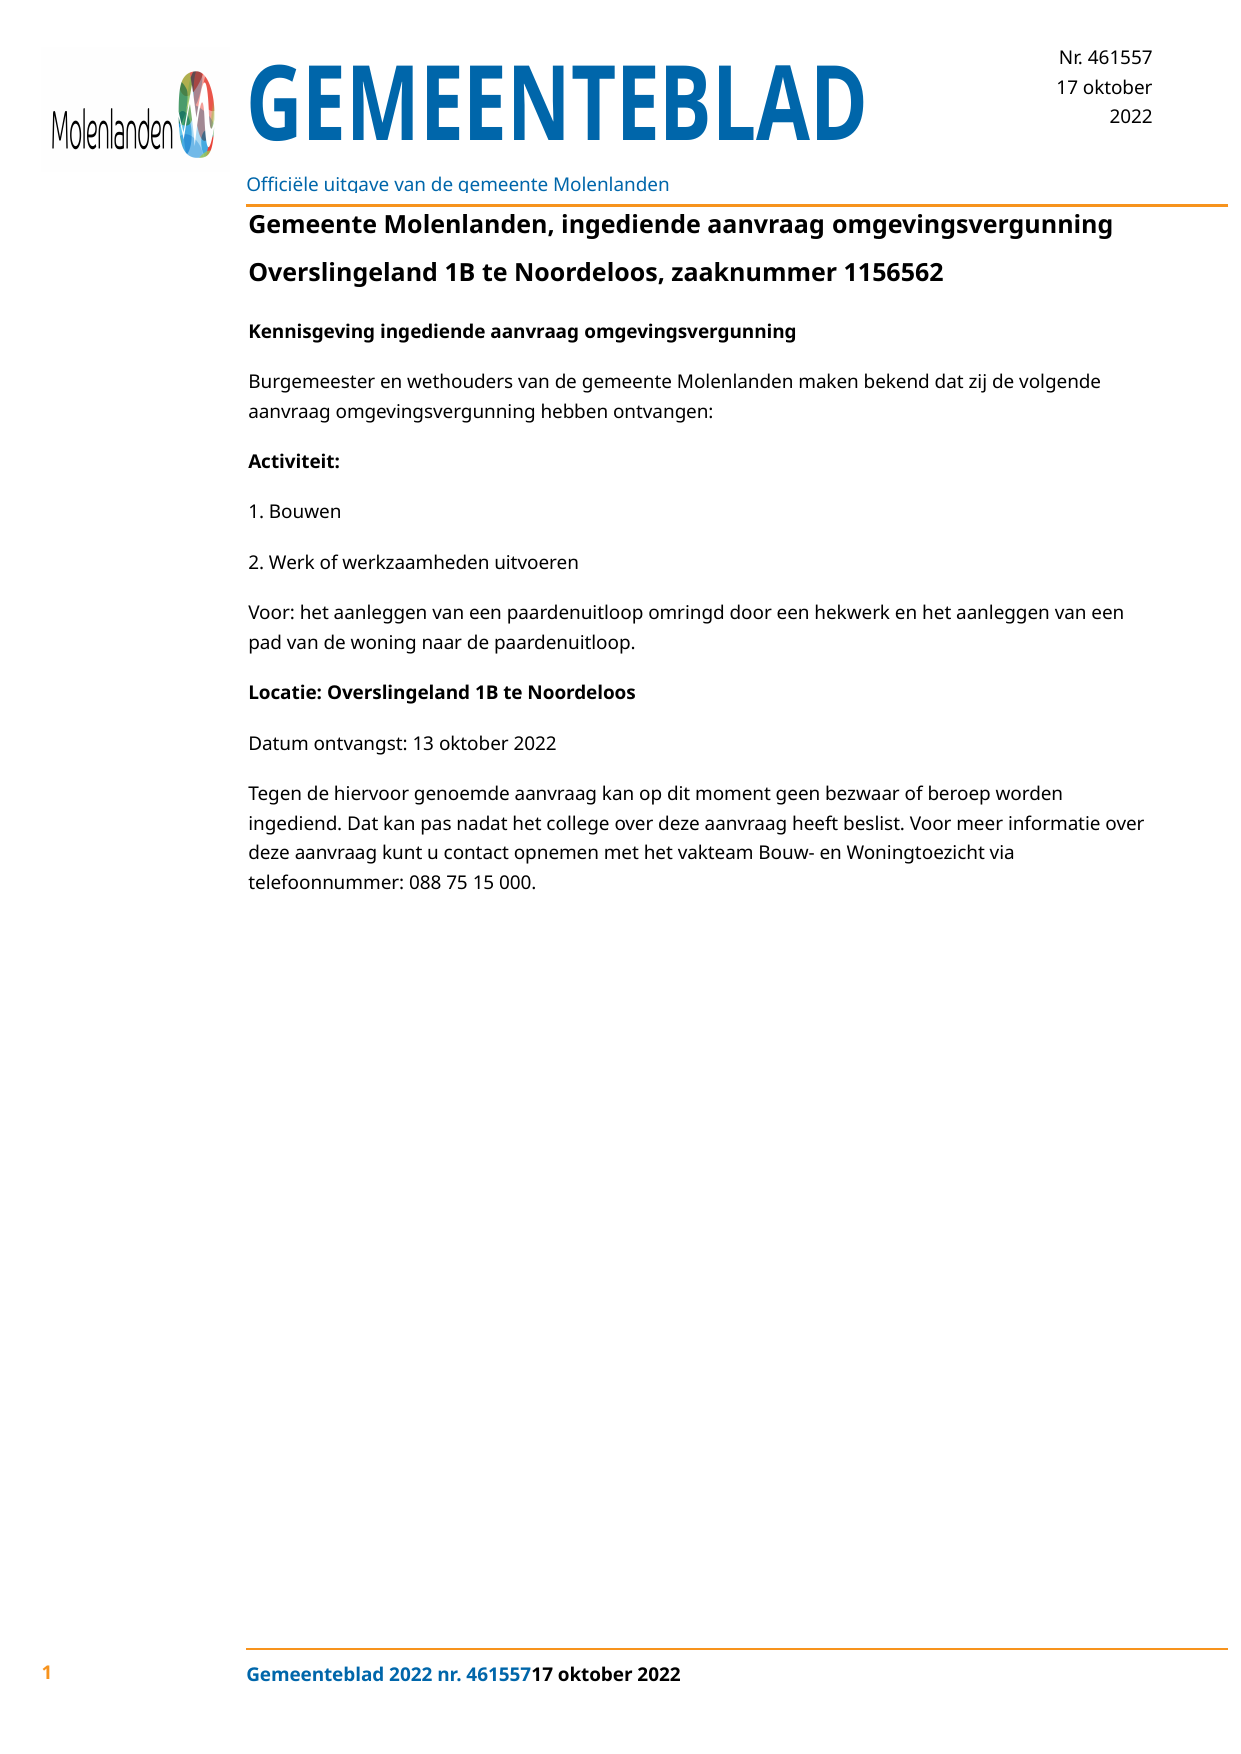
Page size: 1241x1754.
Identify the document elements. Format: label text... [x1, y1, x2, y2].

picture [41, 47, 231, 172]
text Tegen de hiervoor genoemde aanvraag kan op dit moment geen bezwaar of beroep worden ingediend. Dat kan pas nadat het college over deze aanvraag heeft beslist. Voor meer informatie over deze aanvraag kunt u contact opnemen met het vakteam Bouw- en Woningtoezicht via telefoonnummer: 088 75 15 000. [248, 780, 1152, 895]
text Burgemeester en wethouders van de gemeente Molenlanden maken bekend dat zij de volgende aanvraag omgevingsvergunning hebben ontvangen: [248, 368, 1152, 424]
text Kennisgeving ingediende aanvraag omgevingsvergunning [248, 318, 1152, 344]
text Voor: het aanleggen van een paardenuitloop omringd door een hekwerk en het aanleggen van een pad van de woning naar de paardenuitloop. [248, 599, 1152, 655]
text Datum ontvangst: 13 oktober 2022 [248, 730, 1152, 756]
text Activiteit: [248, 448, 1152, 474]
text 1. Bouwen [248, 499, 1152, 524]
text 2. Werk of werkzaamheden uitvoeren [248, 549, 1152, 575]
text Gemeente Molenlanden, ingediende aanvraag omgevingsvergunning Overslingeland 1B te Noordeloos, zaaknummer 1156562 [248, 207, 1152, 288]
text Locatie: Overslingeland 1B te Noordeloos [248, 679, 1152, 705]
